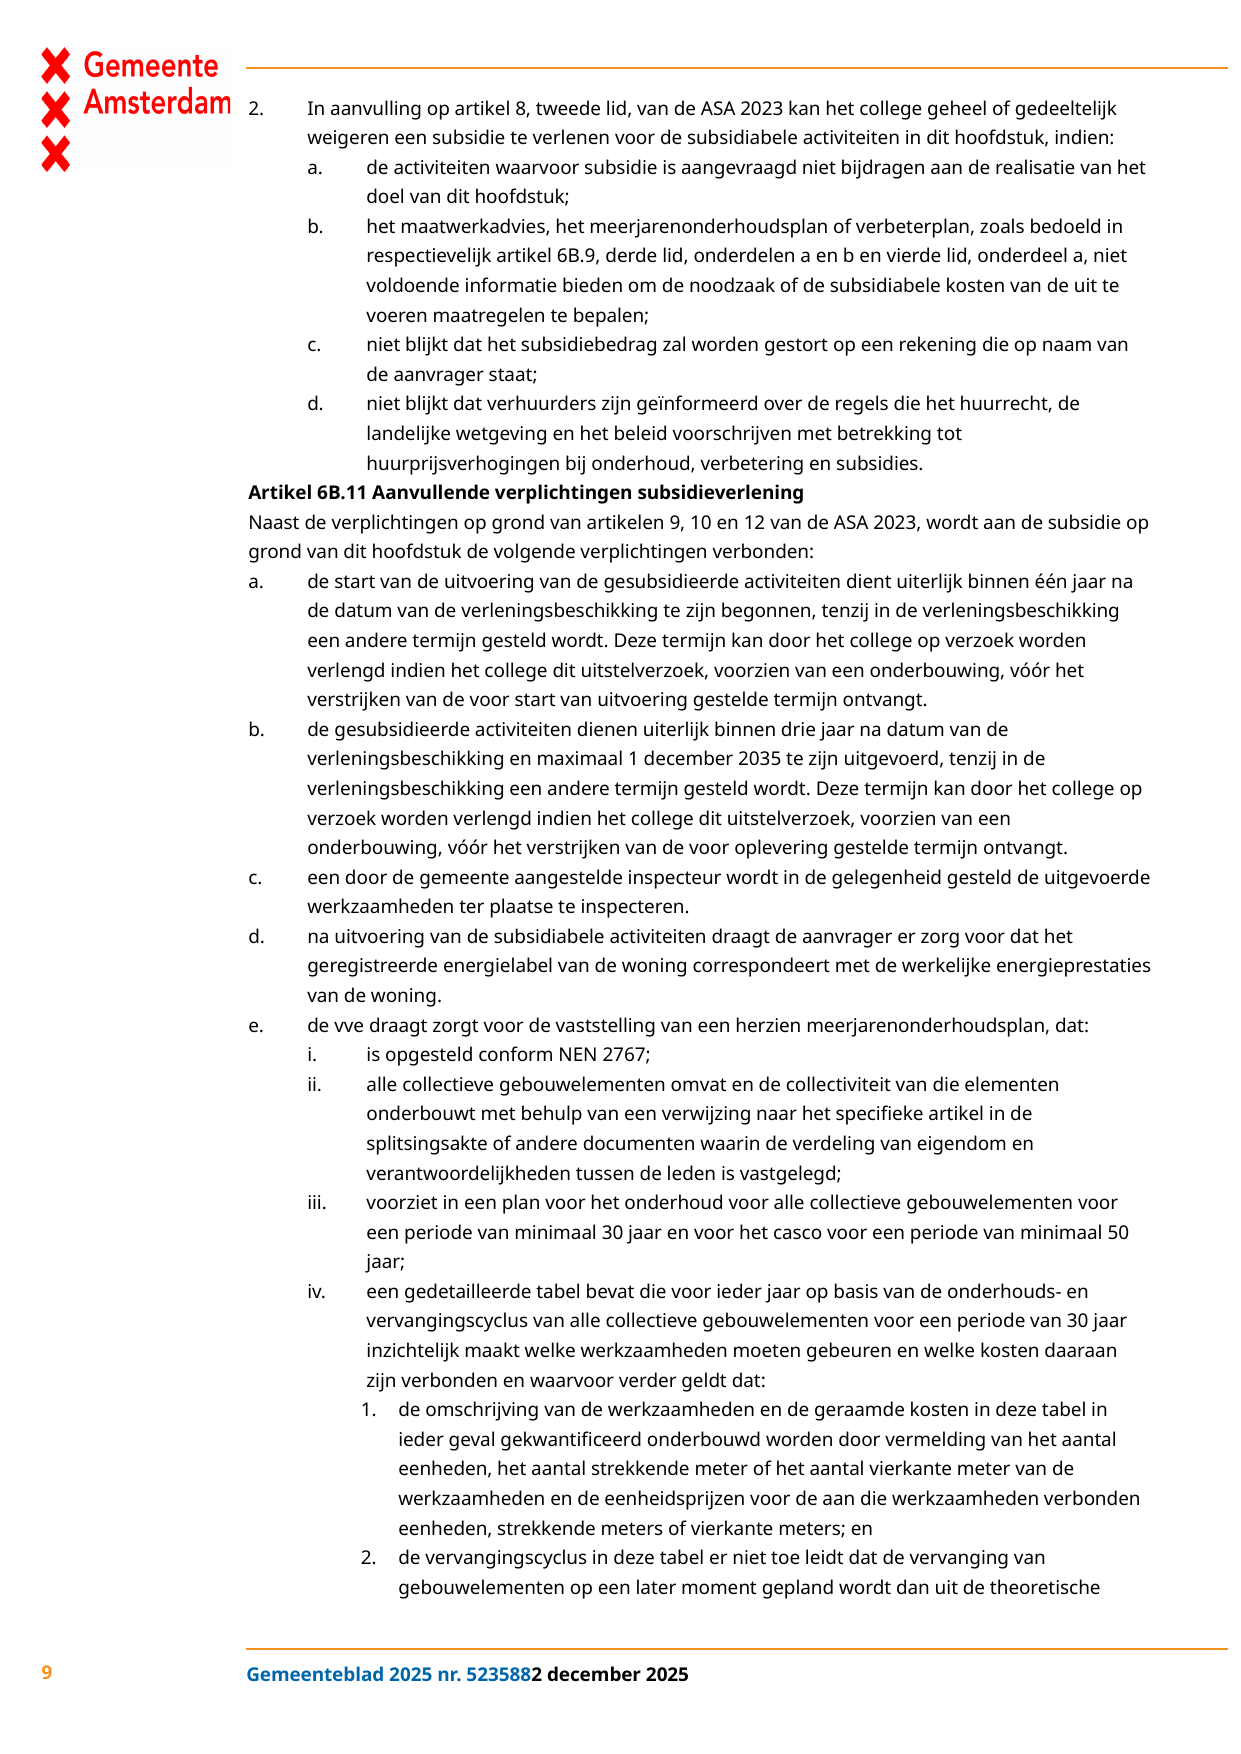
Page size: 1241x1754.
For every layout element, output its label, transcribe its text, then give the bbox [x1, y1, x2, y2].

list de vervangingscyclus in deze tabel er niet toe leidt dat de vervanging van gebouwelementen op een later moment gepland wordt dan uit de theoretische [361, 1544, 1152, 1600]
list een gedetailleerde tabel bevat die voor ieder jaar op basis van de onderhouds- en vervangingscyclus van alle collectieve gebouwelementen voor een periode van 30 jaar inzichtelijk maakt welke werkzaamheden moeten gebeuren en welke kosten daaraan zijn verbonden en waarvoor verder geldt dat: [307, 1278, 1152, 1393]
list het maatwerkadvies, het meerjarenonderhoudsplan of verbeterplan, zoals bedoeld in respectievelijk artikel 6B.9, derde lid, onderdelen a en b en vierde lid, onderdeel a, niet voldoende informatie bieden om de noodzaak of de subsidiabele kosten van de uit te voeren maatregelen te bepalen; [307, 213, 1152, 328]
list voorziet in een plan voor het onderhoud voor alle collectieve gebouwelementen voor een periode van minimaal 30 jaar en voor het casco voor een periode van minimaal 50 jaar; [307, 1189, 1152, 1274]
list een door de gemeente aangestelde inspecteur wordt in de gelegenheid gesteld de uitgevoerde werkzaamheden ter plaatse te inspecteren. [248, 864, 1152, 919]
list niet blijkt dat het subsidiebedrag zal worden gestort op een rekening die op naam van de aanvrager staat; [307, 331, 1152, 387]
list is opgesteld conform NEN 2767; [307, 1041, 1152, 1067]
list In aanvulling op artikel 8, tweede lid, van de ASA 2023 kan het college geheel of gedeeltelijk weigeren een subsidie te verlenen voor de subsidiabele activiteiten in dit hoofdstuk, indien: [248, 95, 1152, 150]
list de gesubsidieerde activiteiten dienen uiterlijk binnen drie jaar na datum van de verleningsbeschikking en maximaal 1 december 2035 te zijn uitgevoerd, tenzij in de verleningsbeschikking een andere termijn gesteld wordt. Deze termijn kan door het college op verzoek worden verlengd indien het college dit uitstelverzoek, voorzien van een onderbouwing, vóór het verstrijken van de voor oplevering gestelde termijn ontvangt. [248, 716, 1152, 860]
list de start van de uitvoering van de gesubsidieerde activiteiten dient uiterlijk binnen één jaar na de datum van de verleningsbeschikking te zijn begonnen, tenzij in de verleningsbeschikking een andere termijn gesteld wordt. Deze termijn kan door het college op verzoek worden verlengd indien het college dit uitstelverzoek, voorzien van een onderbouwing, vóór het verstrijken van de voor start van uitvoering gestelde termijn ontvangt. [248, 568, 1152, 712]
text Artikel 6B.11 Aanvullende verplichtingen subsidieverlening [248, 479, 1152, 505]
list alle collectieve gebouwelementen omvat en de collectiviteit van die elementen onderbouwt met behulp van een verwijzing naar het specifieke artikel in de splitsingsakte of andere documenten waarin de verdeling van eigendom en verantwoordelijkheden tussen de leden is vastgelegd; [307, 1071, 1152, 1186]
list niet blijkt dat verhuurders zijn geïnformeerd over de regels die het huurrecht, de landelijke wetgeving en het beleid voorschrijven met betrekking tot huurprijsverhogingen bij onderhoud, verbetering en subsidies. [307, 391, 1152, 476]
list de omschrijving van de werkzaamheden en de geraamde kosten in deze tabel in ieder geval gekwantificeerd onderbouwd worden door vermelding van het aantal eenheden, het aantal strekkende meter of het aantal vierkante meter van de werkzaamheden en de eenheidsprijzen voor de aan die werkzaamheden verbonden eenheden, strekkende meters of vierkante meters; en [361, 1396, 1152, 1541]
text Naast de verplichtingen op grond van artikelen 9, 10 en 12 van de ASA 2023, wordt aan de subsidie op grond van dit hoofdstuk de volgende verplichtingen verbonden: [248, 509, 1152, 564]
list na uitvoering van de subsidiabele activiteiten draagt de aanvrager er zorg voor dat het geregistreerde energielabel van de woning correspondeert met de werkelijke energieprestaties van de woning. [248, 923, 1152, 1008]
picture [41, 47, 231, 172]
list de activiteiten waarvoor subsidie is aangevraagd niet bijdragen aan de realisatie van het doel van dit hoofdstuk; [307, 154, 1152, 209]
list de vve draagt zorgt voor de vaststelling van een herzien meerjarenonderhoudsplan, dat: [248, 1012, 1152, 1038]
